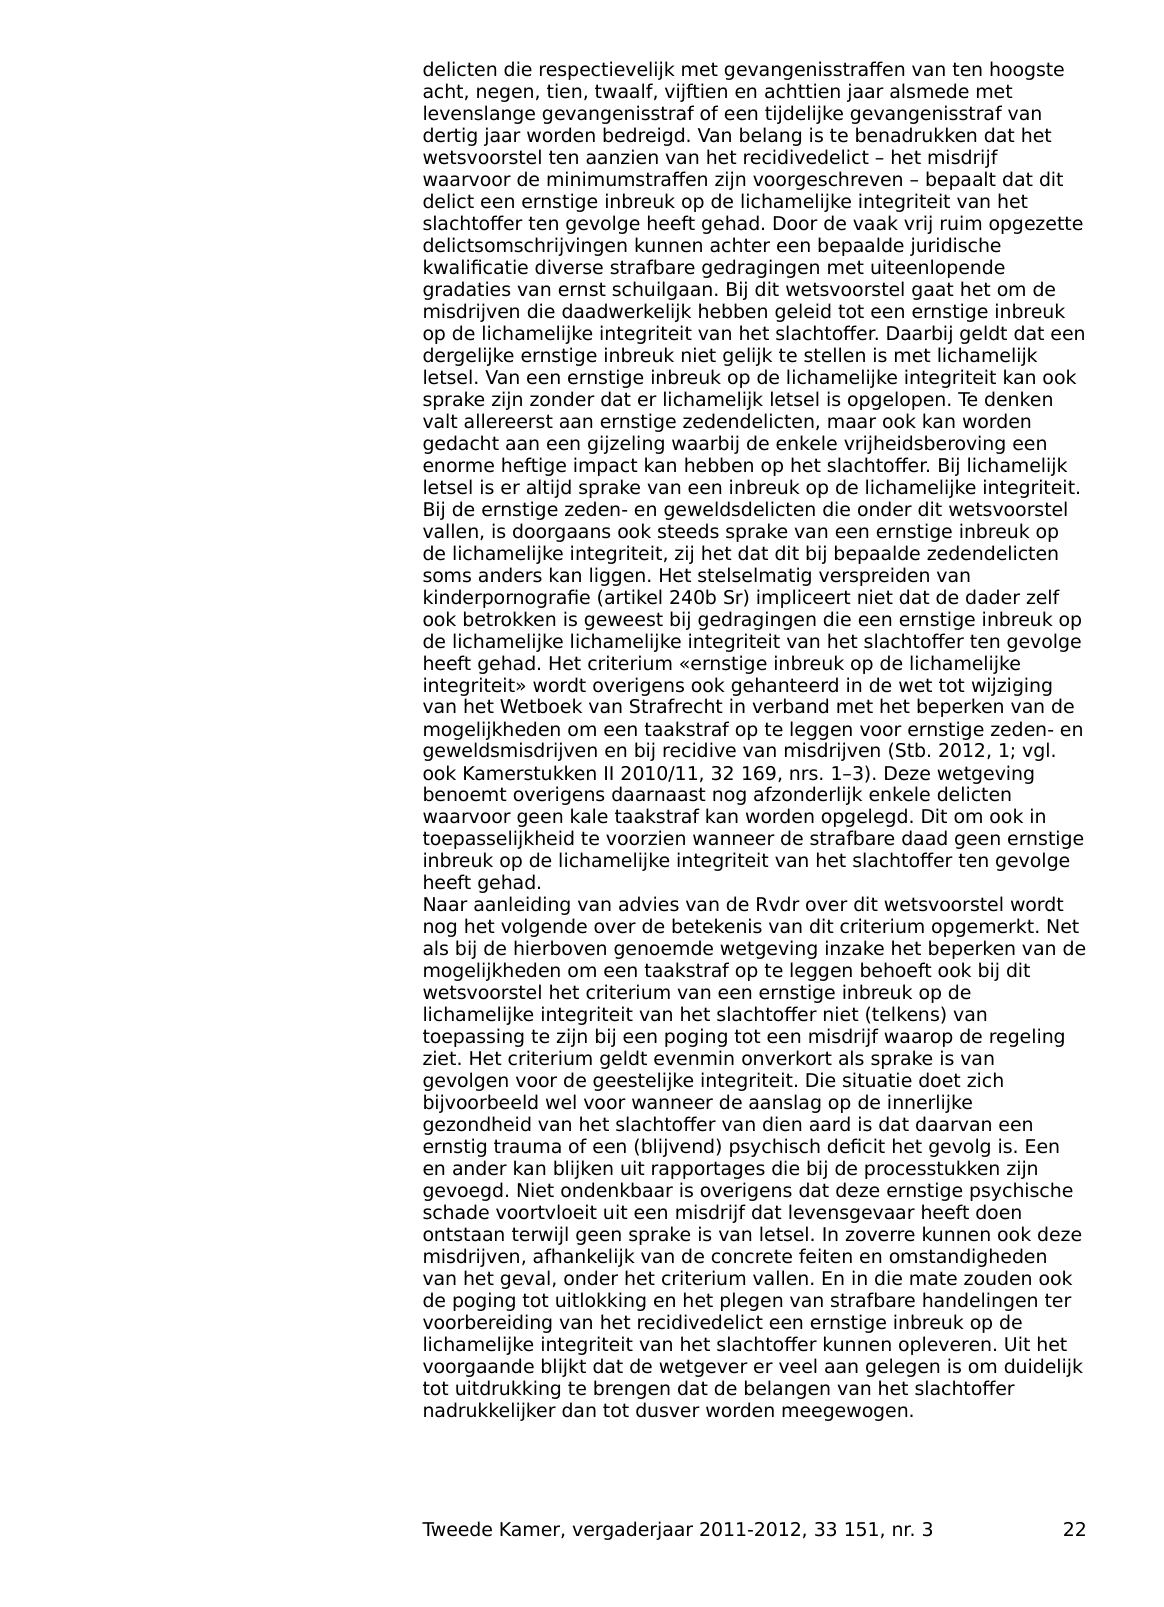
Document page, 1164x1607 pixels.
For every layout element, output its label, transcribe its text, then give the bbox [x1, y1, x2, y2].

text Naar aanleiding van advies van de Rvdr over dit wetsvoorstel wordt nog het volgende over de betekenis van dit criterium opgemerkt. Net als bij de hierboven genoemde wetgeving inzake het beperken van de mogelijkheden om een taakstraf op te leggen behoeft ook bij dit wetsvoorstel het criterium van een ernstige inbreuk op de lichamelijke integriteit van het slachtoffer niet (telkens) van toepassing te zijn bij een poging tot een misdrijf waarop de regeling ziet. Het criterium geldt evenmin onverkort als sprake is van gevolgen voor de geestelijke integriteit. Die situatie doet zich bijvoorbeeld wel voor wanneer de aanslag op de innerlijke gezondheid van het slachtoffer van dien aard is dat daarvan een ernstig trauma of een (blijvend) psychisch deficit het gevolg is. Een en ander kan blijken uit rapportages die bij de processtukken zijn gevoegd. Niet ondenkbaar is overigens dat deze ernstige psychische schade voortvloeit uit een misdrijf dat levensgevaar heeft doen ontstaan terwijl geen sprake is van letsel. In zoverre kunnen ook deze misdrijven, afhankelijk van de concrete feiten en omstandigheden van het geval, onder het criterium vallen. En in die mate zouden ook de poging tot uitlokking en het plegen van strafbare handelingen ter voorbereiding van het recidivedelict een ernstige inbreuk op de lichamelijke integriteit van het slachtoffer kunnen opleveren. Uit het voorgaande blijkt dat de wetgever er veel aan gelegen is om duidelijk tot uitdrukking te brengen dat de belangen van het slachtoffer nadrukkelijker dan tot dusver worden meegewogen. [422, 894, 1087, 1422]
text delicten die respectievelijk met gevangenisstraffen van ten hoogste acht, negen, tien, twaalf, vijftien en achttien jaar alsmede met levenslange gevangenisstraf of een tijdelijke gevangenisstraf van dertig jaar worden bedreigd. Van belang is te benadrukken dat het wetsvoorstel ten aanzien van het recidivedelict – het misdrijf waarvoor de minimumstraffen zijn voorgeschreven – bepaalt dat dit delict een ernstige inbreuk op de lichamelijke integriteit van het slachtoffer ten gevolge heeft gehad. Door de vaak vrij ruim opgezette delictsomschrijvingen kunnen achter een bepaalde juridische kwalificatie diverse strafbare gedragingen met uiteenlopende gradaties van ernst schuilgaan. Bij dit wetsvoorstel gaat het om de misdrijven die daadwerkelijk hebben geleid tot een ernstige inbreuk op de lichamelijke integriteit van het slachtoffer. Daarbij geldt dat een dergelijke ernstige inbreuk niet gelijk te stellen is met lichamelijk letsel. Van een ernstige inbreuk op de lichamelijke integriteit kan ook sprake zijn zonder dat er lichamelijk letsel is opgelopen. Te denken valt allereerst aan ernstige zedendelicten, maar ook kan worden gedacht aan een gijzeling waarbij de enkele vrijheidsberoving een enorme heftige impact kan hebben op het slachtoffer. Bij lichamelijk letsel is er altijd sprake van een inbreuk op de lichamelijke integriteit. Bij de ernstige zeden- en geweldsdelicten die onder dit wetsvoorstel vallen, is doorgaans ook steeds sprake van een ernstige inbreuk op de lichamelijke integriteit, zij het dat dit bij bepaalde zedendelicten soms anders kan liggen. Het stelselmatig verspreiden van kinderpornografie (artikel 240b Sr) impliceert niet dat de dader zelf ook betrokken is geweest bij gedragingen die een ernstige inbreuk op de lichamelijke lichamelijke integriteit van het slachtoffer ten gevolge heeft gehad. Het criterium «ernstige inbreuk op de lichamelijke integriteit» wordt overigens ook gehanteerd in de wet tot wijziging van het Wetboek van Strafrecht in verband met het beperken van de mogelijkheden om een taakstraf op te leggen voor ernstige zeden- en geweldsmisdrijven en bij recidive van misdrijven (Stb. 2012, 1; vgl. ook Kamerstukken II 2010/11, 32 169, nrs. 1–3). Deze wetgeving benoemt overigens daarnaast nog afzonderlijk enkele delicten waarvoor geen kale taakstraf kan worden opgelegd. Dit om ook in toepasselijkheid te voorzien wanneer de strafbare daad geen ernstige inbreuk op de lichamelijke integriteit van het slachtoffer ten gevolge heeft gehad. [422, 59, 1087, 894]
